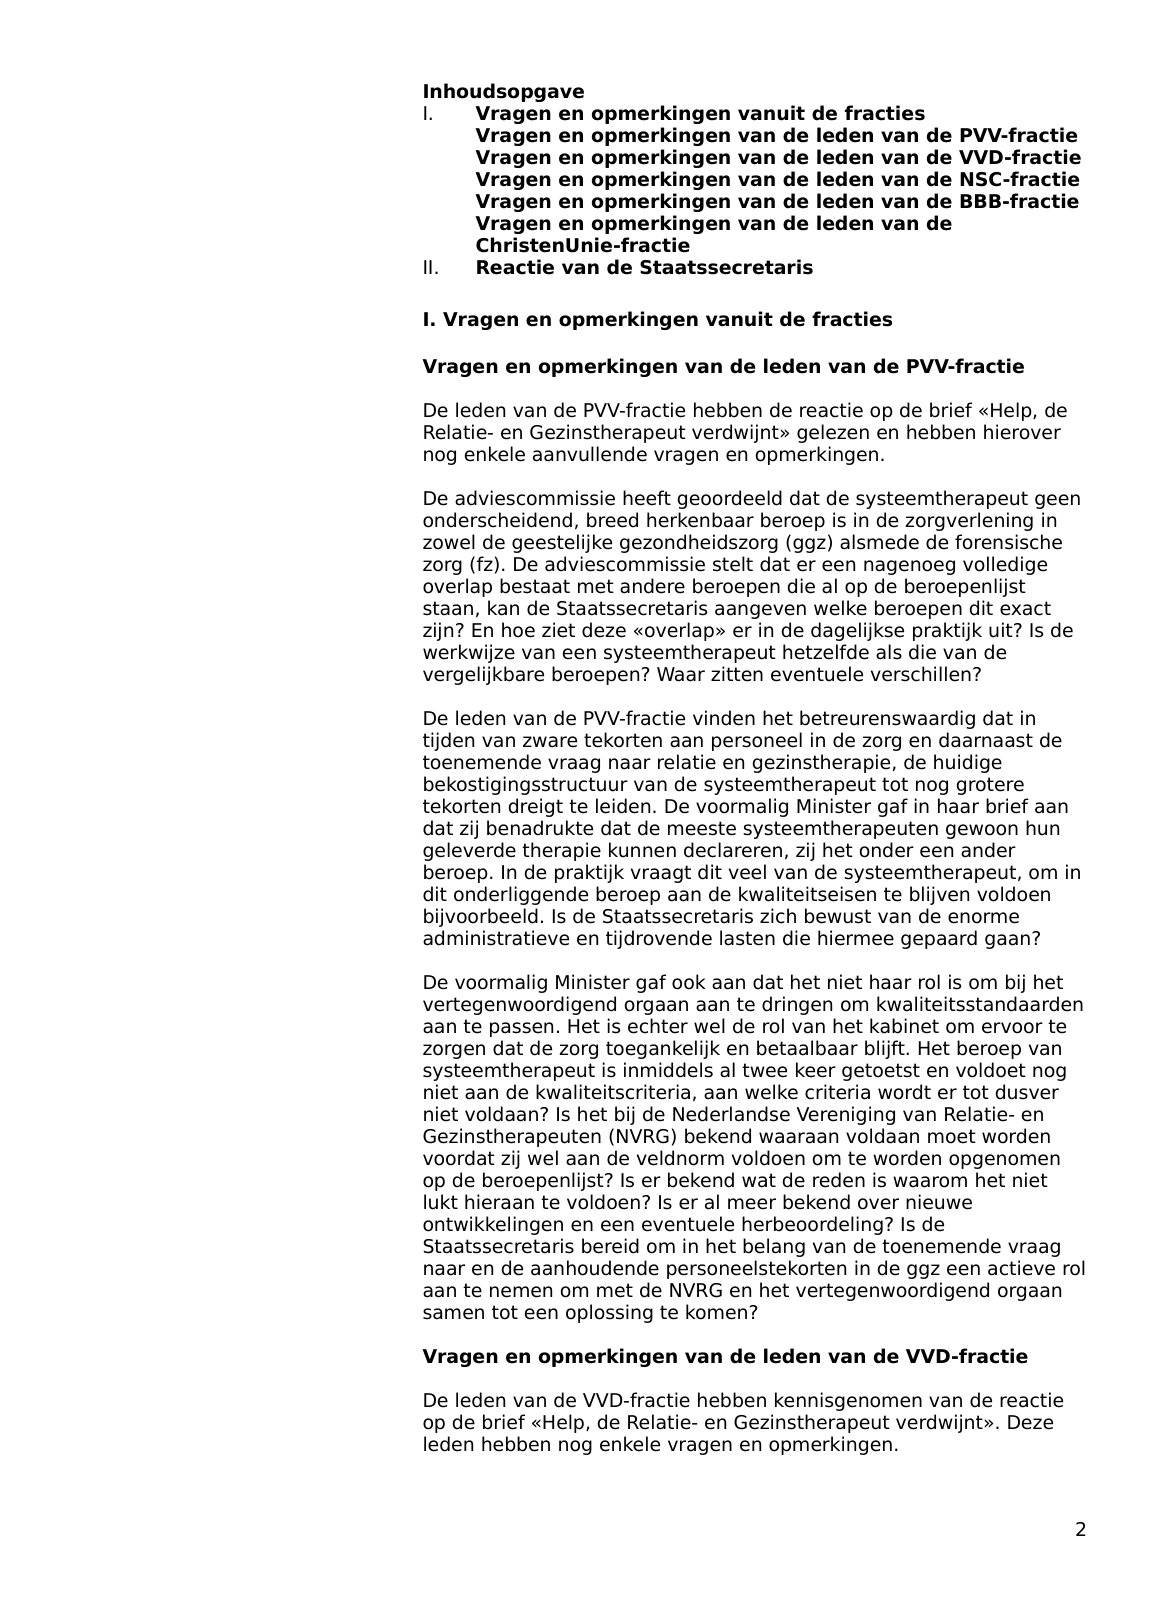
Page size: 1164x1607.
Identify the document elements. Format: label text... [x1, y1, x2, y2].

text Vragen en opmerkingen van de leden van de VVD-fractie [475, 147, 1087, 169]
text I. Vragen en opmerkingen vanuit de fracties [422, 103, 1087, 125]
text De leden van de VVD-fractie hebben kennisgenomen van de reactie op de brief «Help, de Relatie- en Gezinstherapeut verdwijnt». Deze leden hebben nog enkele vragen en opmerkingen. [422, 1390, 1087, 1456]
text De adviescommissie heeft geoordeeld dat de systeemtherapeut geen onderscheidend, breed herkenbaar beroep is in de zorgverlening in zowel de geestelijke gezondheidszorg (ggz) alsmede de forensische zorg (fz). De adviescommissie stelt dat er een nagenoeg volledige overlap bestaat met andere beroepen die al op de beroepenlijst staan, kan de Staatssecretaris aangeven welke beroepen dit exact zijn? En hoe ziet deze «overlap» er in de dagelijkse praktijk uit? Is de werkwijze van een systeemtherapeut hetzelfde als die van de vergelijkbare beroepen? Waar zitten eventuele verschillen? [422, 488, 1087, 686]
subtitle Vragen en opmerkingen van de leden van de PVV-fractie [422, 356, 1087, 378]
text De voormalig Minister gaf ook aan dat het niet haar rol is om bij het vertegenwoordigend orgaan aan te dringen om kwaliteitsstandaarden aan te passen. Het is echter wel de rol van het kabinet om ervoor te zorgen dat de zorg toegankelijk en betaalbaar blijft. Het beroep van systeemtherapeut is inmiddels al twee keer getoetst en voldoet nog niet aan de kwaliteitscriteria, aan welke criteria wordt er tot dusver niet voldaan? Is het bij de Nederlandse Vereniging van Relatie- en Gezinstherapeuten (NVRG) bekend waaraan voldaan moet worden voordat zij wel aan de veldnorm voldoen om te worden opgenomen op de beroepenlijst? Is er bekend wat de reden is waarom het niet lukt hieraan te voldoen? Is er al meer bekend over nieuwe ontwikkelingen en een eventuele herbeoordeling? Is de Staatssecretaris bereid om in het belang van de toenemende vraag naar en de aanhoudende personeelstekorten in de ggz een actieve rol aan te nemen om met de NVRG en het vertegenwoordigend orgaan samen tot een oplossing te komen? [422, 972, 1087, 1324]
text II. Reactie van de Staatssecretaris [422, 257, 1087, 279]
text Vragen en opmerkingen van de leden van de BBB-fractie [475, 191, 1087, 213]
subtitle Vragen en opmerkingen van de leden van de VVD-fractie [422, 1346, 1087, 1368]
text De leden van de PVV-fractie hebben de reactie op de brief «Help, de Relatie- en Gezinstherapeut verdwijnt» gelezen en hebben hierover nog enkele aanvullende vragen en opmerkingen. [422, 400, 1087, 466]
text Vragen en opmerkingen van de leden van de NSC-fractie [475, 169, 1087, 191]
text De leden van de PVV-fractie vinden het betreurenswaardig dat in tijden van zware tekorten aan personeel in de zorg en daarnaast de toenemende vraag naar relatie en gezinstherapie, de huidige bekostigingsstructuur van de systeemtherapeut tot nog grotere tekorten dreigt te leiden. De voormalig Minister gaf in haar brief aan dat zij benadrukte dat de meeste systeemtherapeuten gewoon hun geleverde therapie kunnen declareren, zij het onder een ander beroep. In de praktijk vraagt dit veel van de systeemtherapeut, om in dit onderliggende beroep aan de kwaliteitseisen te blijven voldoen bijvoorbeeld. Is de Staatssecretaris zich bewust van de enorme administratieve en tijdrovende lasten die hiermee gepaard gaan? [422, 708, 1087, 950]
subtitle I. Vragen en opmerkingen vanuit de fracties [422, 309, 1087, 331]
subtitle Inhoudsopgave [422, 81, 1087, 103]
text Vragen en opmerkingen van de leden van de PVV-fractie [475, 125, 1087, 147]
text Vragen en opmerkingen van de leden van de ChristenUnie-fractie [475, 213, 1087, 257]
